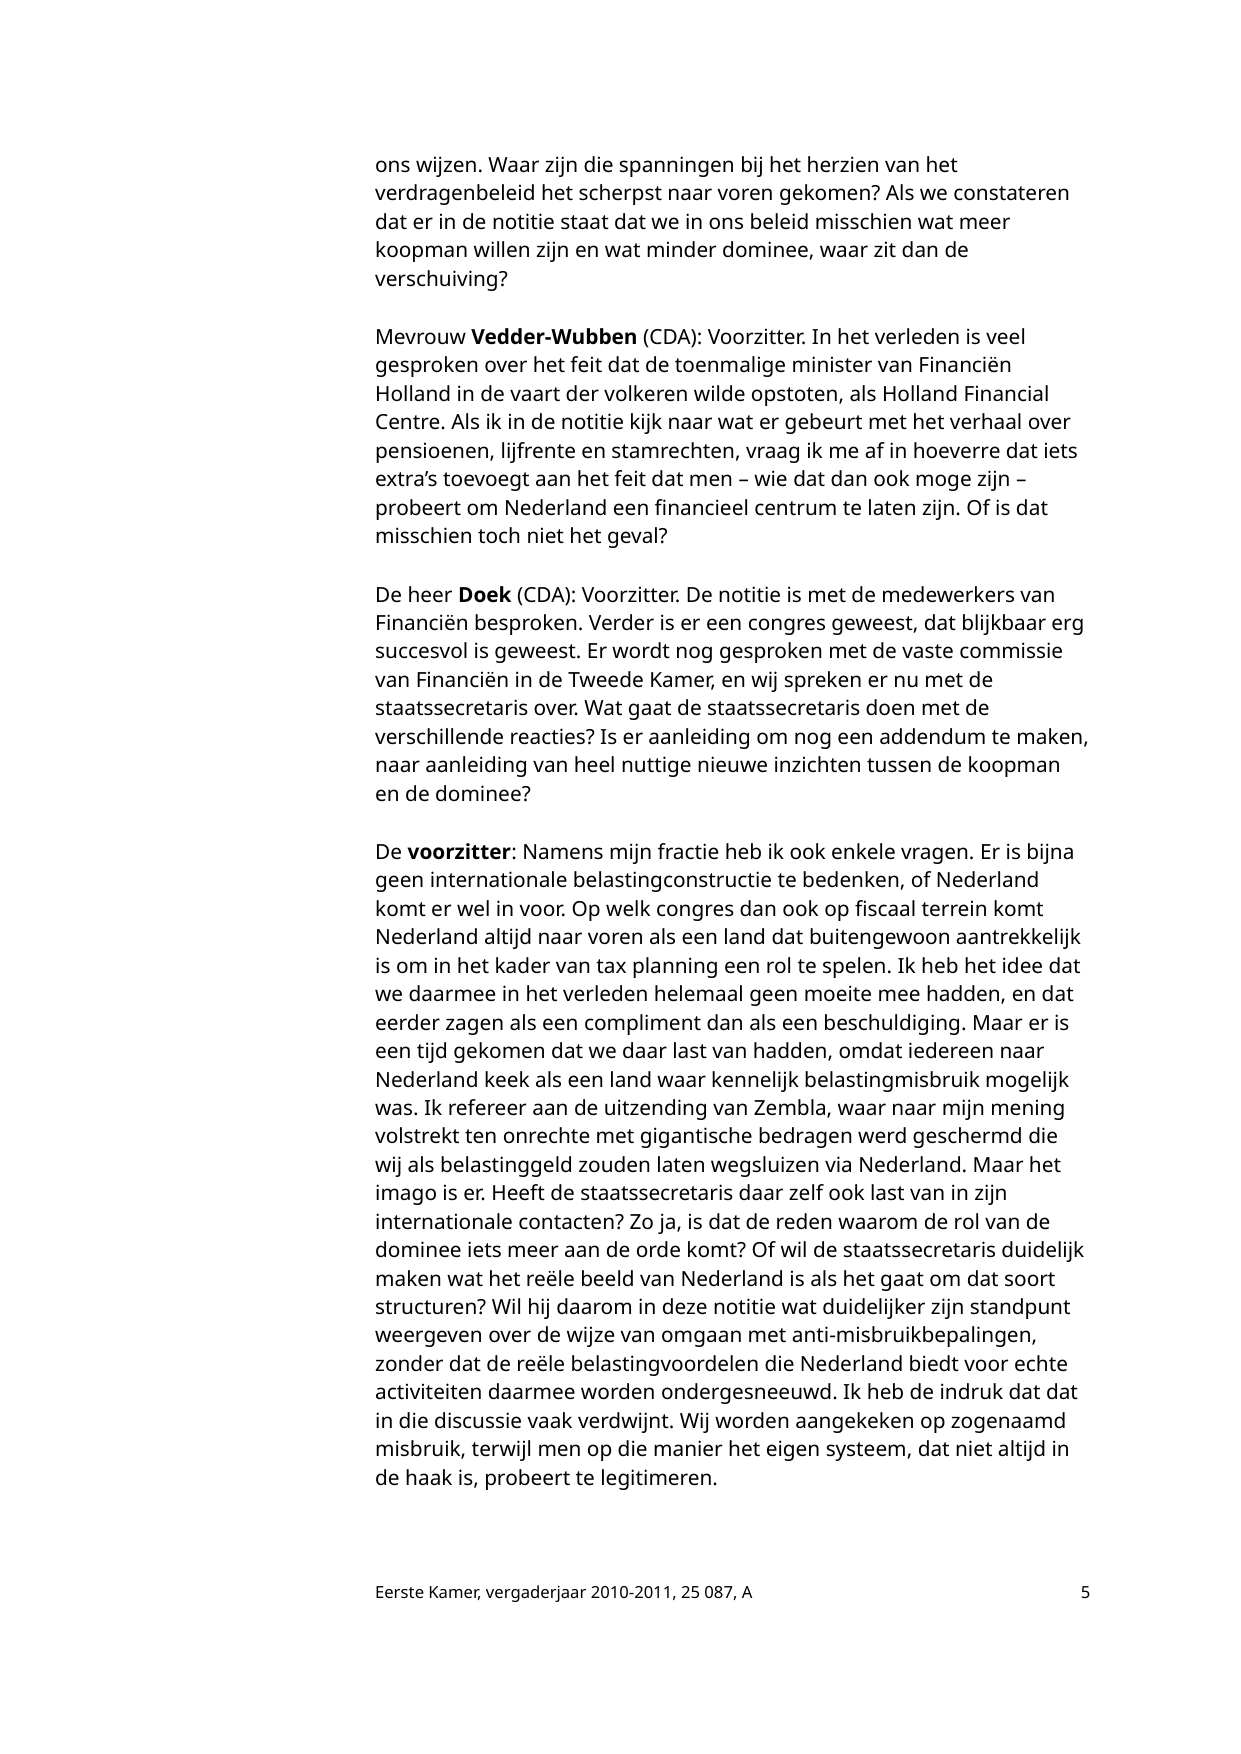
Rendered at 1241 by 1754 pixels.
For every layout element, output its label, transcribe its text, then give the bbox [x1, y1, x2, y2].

text De voorzitter: Namens mijn fractie heb ik ook enkele vragen. Er is bijna geen internationale belastingconstructie te bedenken, of Nederland komt er wel in voor. Op welk congres dan ook op fiscaal terrein komt Nederland altijd naar voren als een land dat buitengewoon aantrekkelijk is om in het kader van tax planning een rol te spelen. Ik heb het idee dat we daarmee in het verleden helemaal geen moeite mee hadden, en dat eerder zagen als een compliment dan als een beschuldiging. Maar er is een tijd gekomen dat we daar last van hadden, omdat iedereen naar Nederland keek als een land waar kennelijk belastingmisbruik mogelijk was. Ik refereer aan de uitzending van Zembla, waar naar mijn mening volstrekt ten onrechte met gigantische bedragen werd geschermd die wij als belastinggeld zouden laten wegsluizen via Nederland. Maar het imago is er. Heeft de staatssecretaris daar zelf ook last van in zijn internationale contacten? Zo ja, is dat de reden waarom de rol van de dominee iets meer aan de orde komt? Of wil de staatssecretaris duidelijk maken wat het reële beeld van Nederland is als het gaat om dat soort structuren? Wil hij daarom in deze notitie wat duidelijker zijn standpunt weergeven over de wijze van omgaan met anti-misbruikbepalingen, zonder dat de reële belastingvoordelen die Nederland biedt voor echte activiteiten daarmee worden ondergesneeuwd. Ik heb de indruk dat dat in die discussie vaak verdwijnt. Wij worden aangekeken op zogenaamd misbruik, terwijl men op die manier het eigen systeem, dat niet altijd in de haak is, probeert te legitimeren. [375, 837, 1090, 1491]
text Mevrouw Vedder-Wubben (CDA): Voorzitter. In het verleden is veel gesproken over het feit dat de toenmalige minister van Financiën Holland in de vaart der volkeren wilde opstoten, als Holland Financial Centre. Als ik in de notitie kijk naar wat er gebeurt met het verhaal over pensioenen, lijfrente en stamrechten, vraag ik me af in hoeverre dat iets extra’s toevoegt aan het feit dat men – wie dat dan ook moge zijn – probeert om Nederland een financieel centrum te laten zijn. Of is dat misschien toch niet het geval? [375, 322, 1090, 550]
text ons wijzen. Waar zijn die spanningen bij het herzien van het verdragenbeleid het scherpst naar voren gekomen? Als we constateren dat er in de notitie staat dat we in ons beleid misschien wat meer koopman willen zijn en wat minder dominee, waar zit dan de verschuiving? [375, 150, 1090, 292]
text De heer Doek (CDA): Voorzitter. De notitie is met de medewerkers van Financiën besproken. Verder is er een congres geweest, dat blijkbaar erg succesvol is geweest. Er wordt nog gesproken met de vaste commissie van Financiën in de Tweede Kamer, en wij spreken er nu met de staatssecretaris over. Wat gaat de staatssecretaris doen met de verschillende reacties? Is er aanleiding om nog een addendum te maken, naar aanleiding van heel nuttige nieuwe inzichten tussen de koopman en de dominee? [375, 580, 1090, 807]
